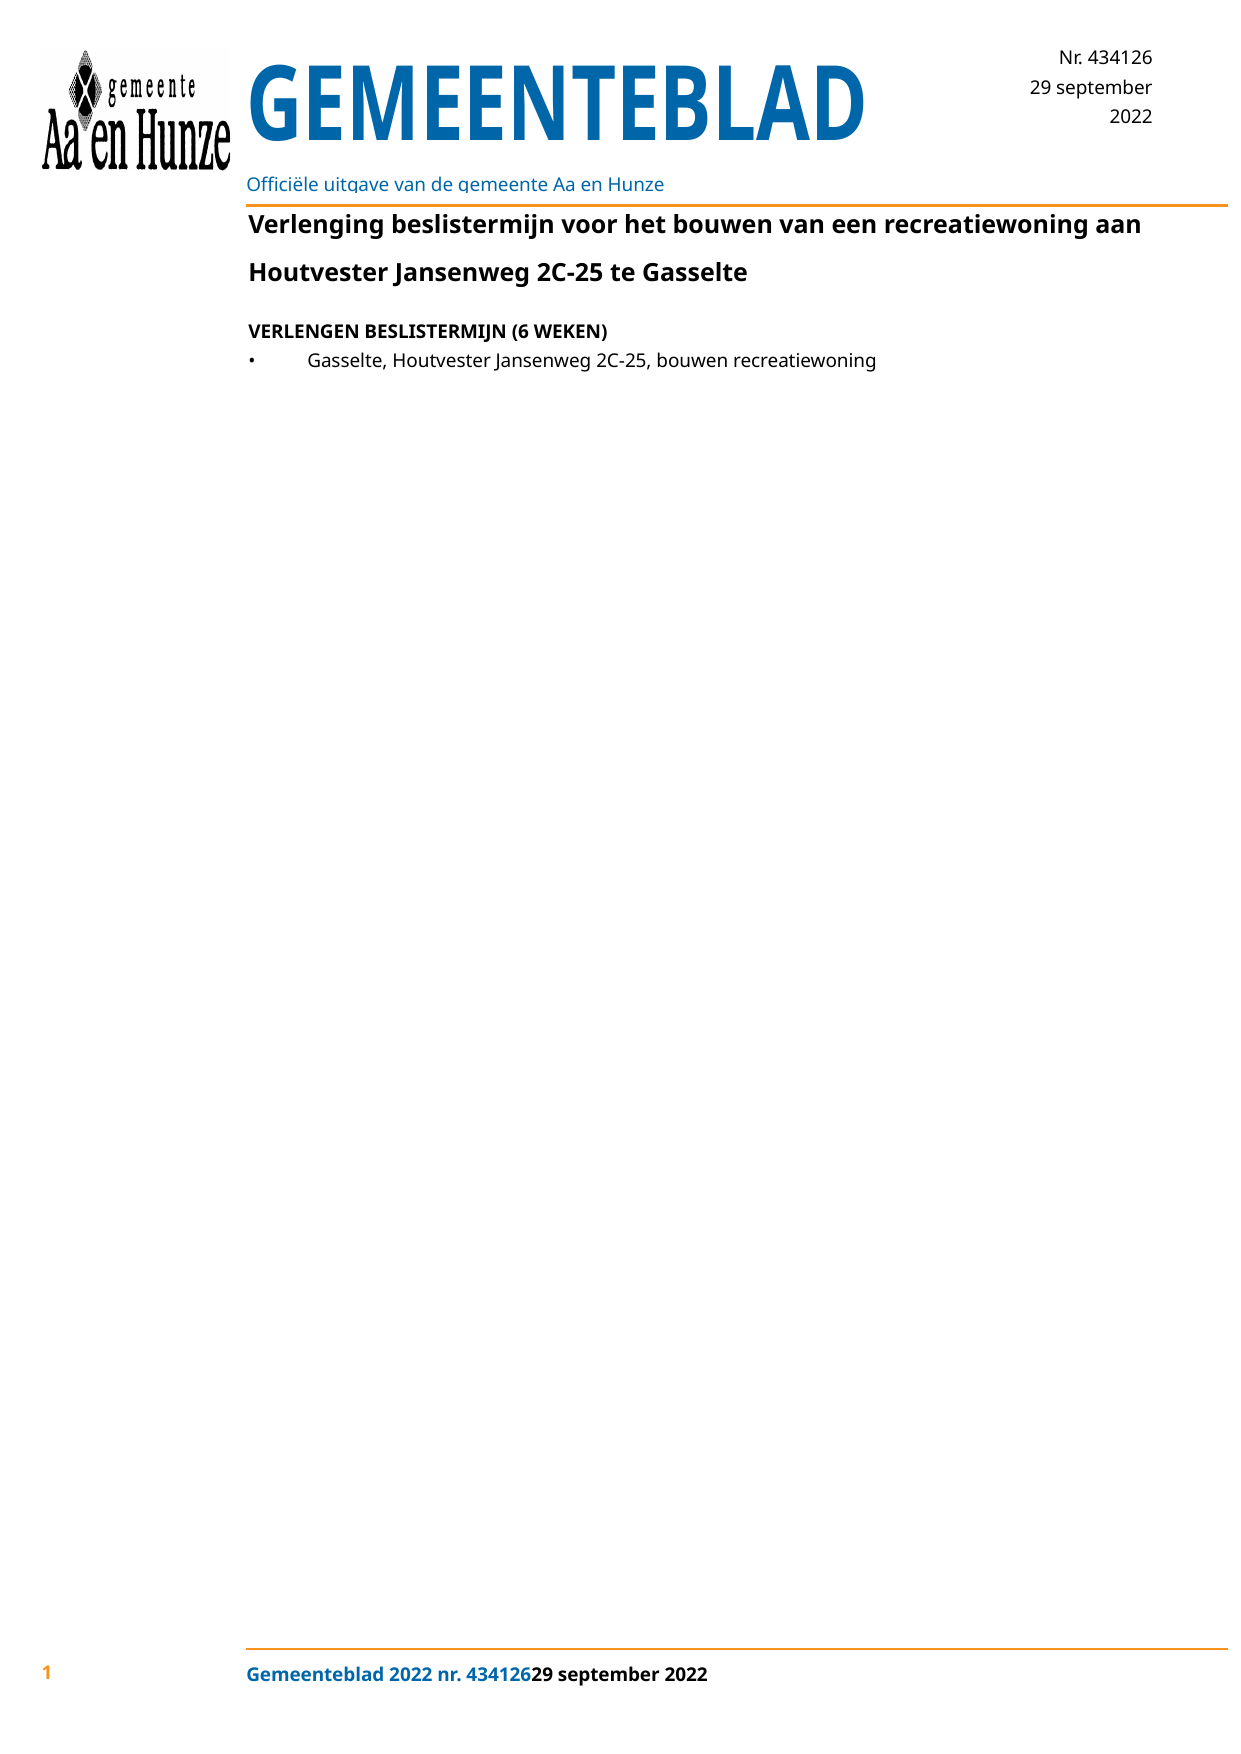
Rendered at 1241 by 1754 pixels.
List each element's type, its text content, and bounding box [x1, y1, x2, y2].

picture [41, 47, 231, 172]
list Gasselte, Houtvester Jansenweg 2C-25, bouwen recreatiewoning [248, 347, 1152, 373]
text Verlenging beslistermijn voor het bouwen van een recreatiewoning aan Houtvester Jansenweg 2C-25 te Gasselte [248, 207, 1152, 288]
text VERLENGEN BESLISTERMIJN (6 WEKEN) [248, 318, 1152, 344]
